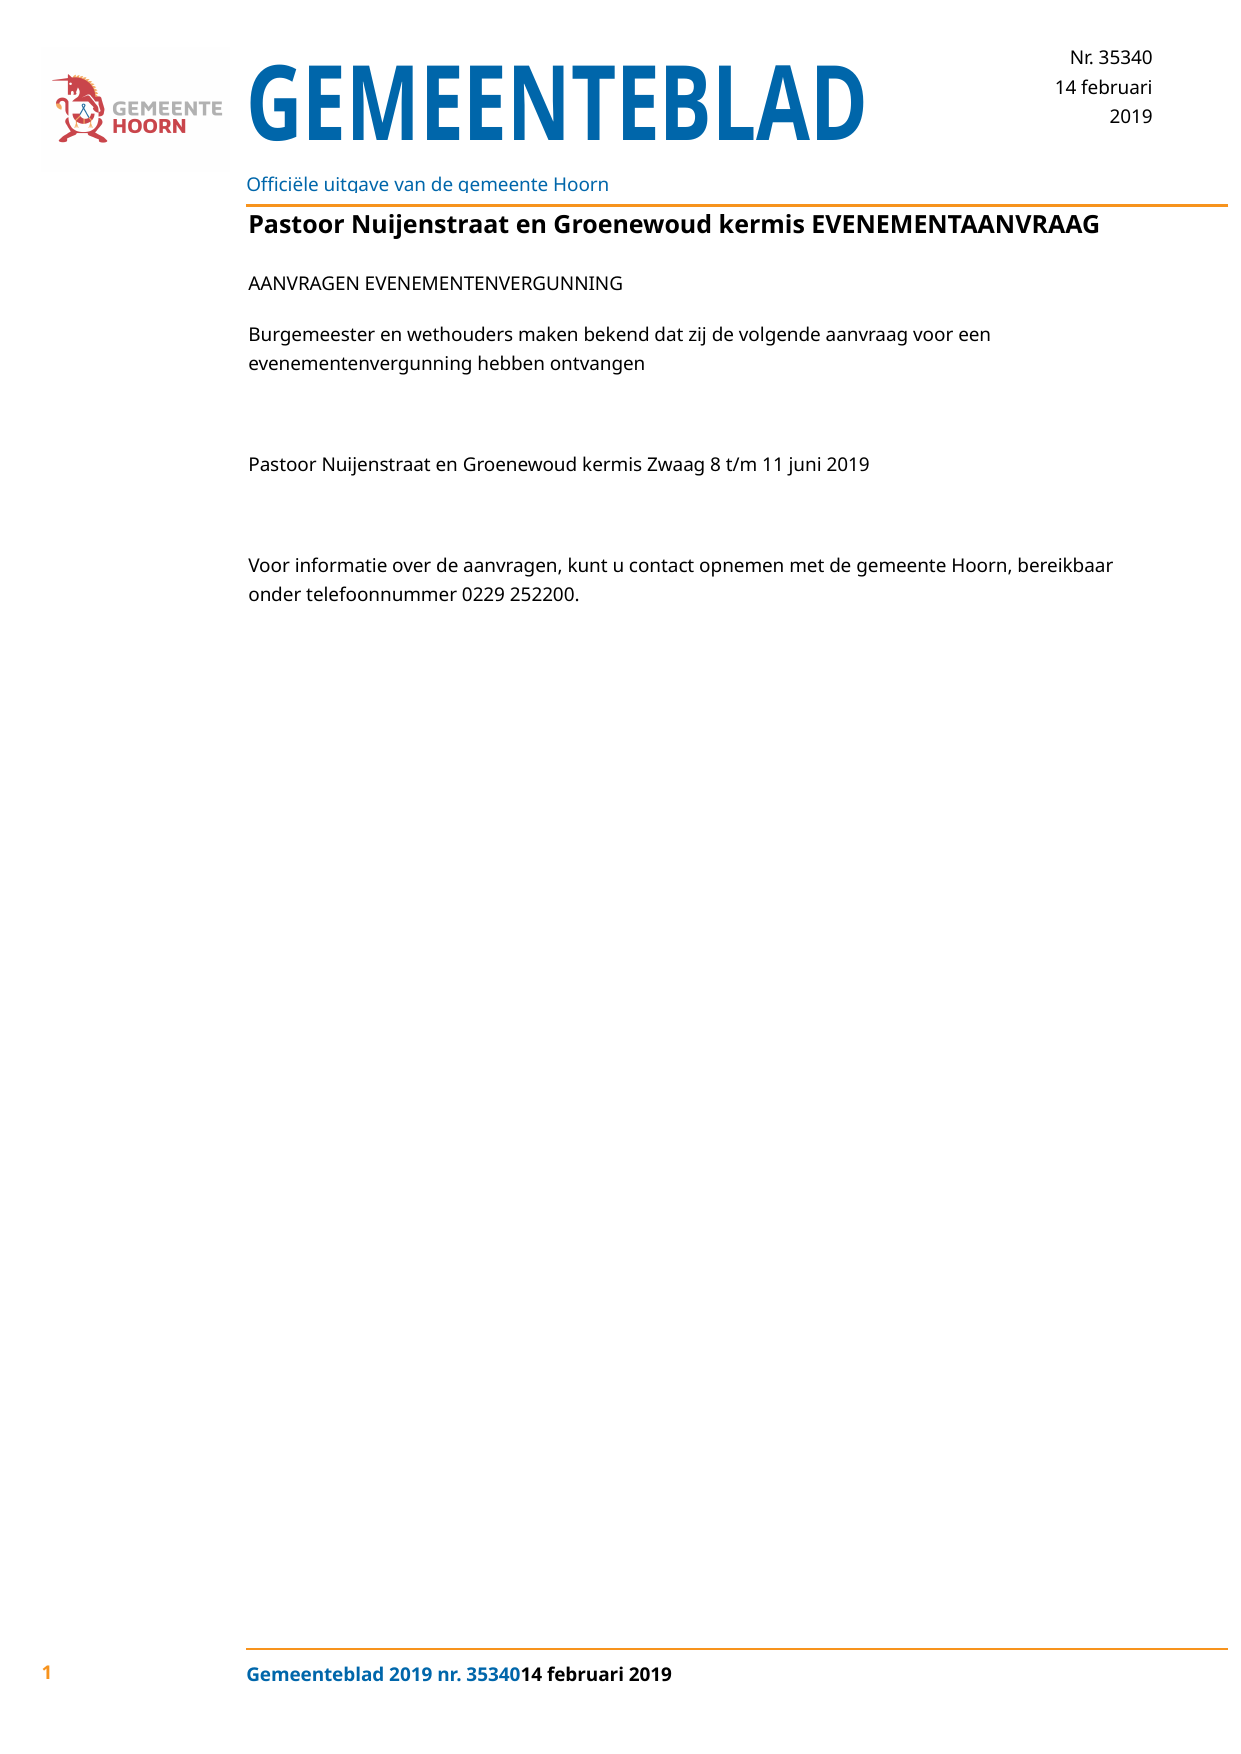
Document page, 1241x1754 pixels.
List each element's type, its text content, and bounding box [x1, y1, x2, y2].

text Pastoor Nuijenstraat en Groenewoud kermis Zwaag 8 t/m 11 juni 2019 [248, 451, 1152, 477]
text Pastoor Nuijenstraat en Groenewoud kermis EVENEMENTAANVRAAG [248, 207, 1152, 241]
text Burgemeester en wethouders maken bekend dat zij de volgende aanvraag voor een evenementenvergunning hebben ontvangen [248, 321, 1152, 376]
text Voor informatie over de aanvragen, kunt u contact opnemen met de gemeente Hoorn, bereikbaar onder telefoonnummer 0229 252200. [248, 552, 1152, 607]
text AANVRAGEN EVENEMENTENVERGUNNING [248, 270, 1152, 296]
picture [41, 47, 231, 172]
